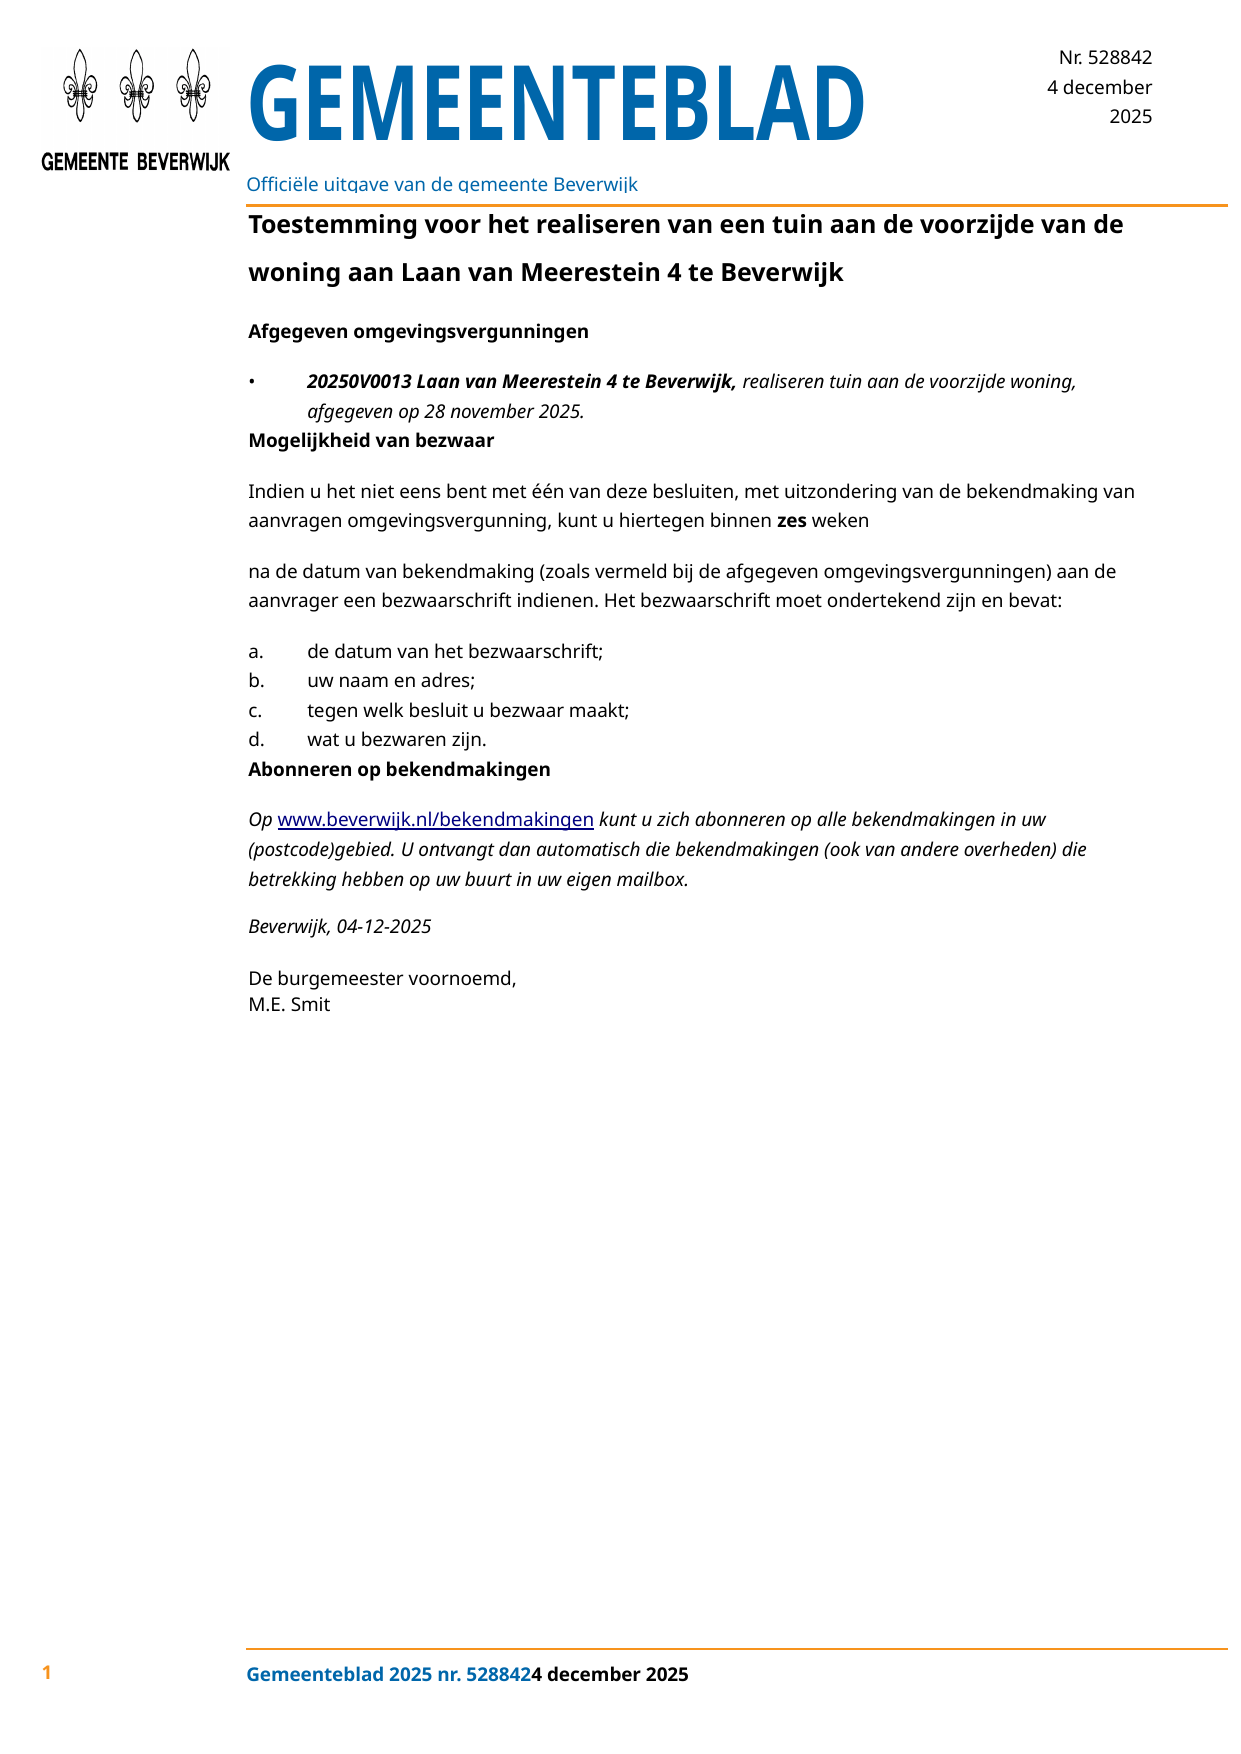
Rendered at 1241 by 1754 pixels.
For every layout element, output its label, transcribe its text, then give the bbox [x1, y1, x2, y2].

text Beverwijk, 04-12-2025 [248, 914, 1152, 939]
text Abonneren op bekendmakingen [248, 756, 1152, 782]
text Afgegeven omgevingsvergunningen [248, 318, 1152, 344]
list wat u bezwaren zijn. [248, 727, 1152, 752]
list 20250V0013 Laan van Meerestein 4 te Beverwijk, realiseren tuin aan de voorzijde woning, afgegeven op 28 november 2025. [248, 368, 1152, 424]
text na de datum van bekendmaking (zoals vermeld bij de afgegeven omgevingsvergunningen) aan de aanvrager een bezwaarschrift indienen. Het bezwaarschrift moet ondertekend zijn en bevat: [248, 558, 1152, 613]
picture [41, 47, 231, 172]
text Mogelijkheid van bezwaar [248, 427, 1152, 453]
list de datum van het bezwaarschrift; [248, 638, 1152, 664]
list uw naam en adres; [248, 667, 1152, 693]
list tegen welk besluit u bezwaar maakt; [248, 697, 1152, 723]
text Indien u het niet eens bent met één van deze besluiten, met uitzondering van de bekendmaking van aanvragen omgevingsvergunning, kunt u hiertegen binnen zes weken [248, 478, 1152, 533]
text Toestemming voor het realiseren van een tuin aan de voorzijde van de woning aan Laan van Meerestein 4 te Beverwijk [248, 207, 1152, 288]
text Op www.beverwijk.nl/bekendmakingen kunt u zich abonneren op alle bekendmakingen in uw (postcode)gebied. U ontvangt dan automatisch die bekendmakingen (ook van andere overheden) die betrekking hebben op uw buurt in uw eigen mailbox. [248, 807, 1152, 892]
text M.E. Smit [248, 991, 1152, 1017]
text De burgemeester voornoemd, [248, 965, 1152, 991]
